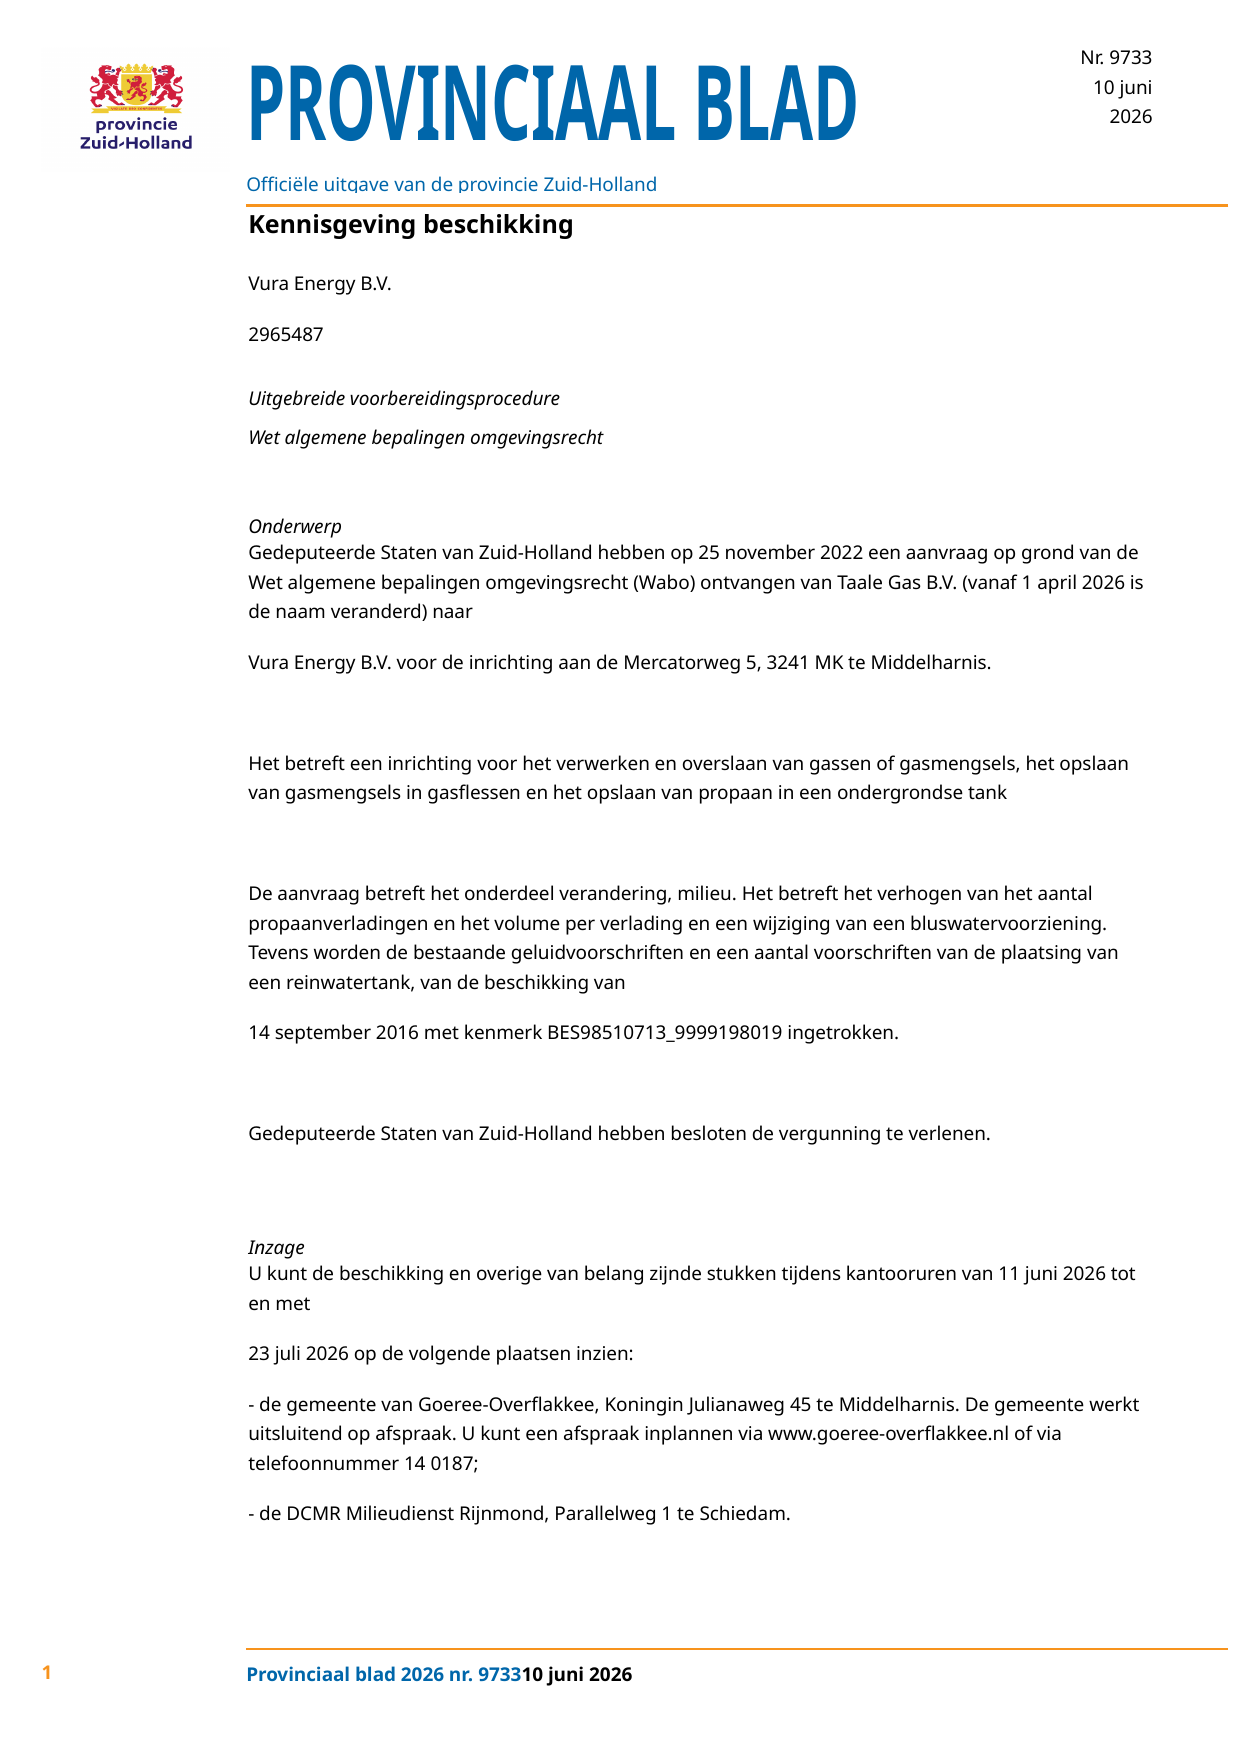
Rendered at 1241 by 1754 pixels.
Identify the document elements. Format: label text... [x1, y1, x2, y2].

text Uitgebreide voorbereidingsprocedure [248, 385, 1152, 410]
text Kennisgeving beschikking [248, 207, 1152, 241]
text 2965487 [248, 321, 1152, 346]
text Vura Energy B.V. voor de inrichting aan de Mercatorweg 5, 3241 MK te Middelharnis. [248, 649, 1152, 675]
text De aanvraag betreft het onderdeel verandering, milieu. Het betreft het verhogen van het aantal propaanverladingen en het volume per verlading en een wijziging van een bluswatervoorziening. Tevens worden de bestaande geluidvoorschriften en een aantal voorschriften van de plaatsing van een reinwatertank, van de beschikking van [248, 880, 1152, 995]
text Wet algemene bepalingen omgevingsrecht [248, 424, 1152, 450]
text U kunt de beschikking en overige van belang zijnde stukken tijdens kantooruren van 11 juni 2026 tot en met [248, 1260, 1152, 1316]
text - de DCMR Milieudienst Rijnmond, Parallelweg 1 te Schiedam. [248, 1500, 1152, 1526]
text 14 september 2016 met kenmerk BES98510713_9999198019 ingetrokken. [248, 1019, 1152, 1045]
text Onderwerp [248, 514, 1152, 539]
text Gedeputeerde Staten van Zuid-Holland hebben op 25 november 2022 een aanvraag op grond van de Wet algemene bepalingen omgevingsrecht (Wabo) ontvangen van Taale Gas B.V. (vanaf 1 april 2026 is de naam veranderd) naar [248, 539, 1152, 624]
text - de gemeente van Goeree-Overflakkee, Koningin Julianaweg 45 te Middelharnis. De gemeente werkt uitsluitend op afspraak. U kunt een afspraak inplannen via www.goeree-overflakkee.nl of via telefoonnummer 14 0187; [248, 1391, 1152, 1476]
text Het betreft een inrichting voor het verwerken en overslaan van gassen of gasmengsels, het opslaan van gasmengsels in gasflessen en het opslaan van propaan in een ondergrondse tank [248, 750, 1152, 805]
picture [41, 47, 231, 172]
text 23 juli 2026 op de volgende plaatsen inzien: [248, 1340, 1152, 1366]
text Inzage [248, 1234, 1152, 1260]
text Gedeputeerde Staten van Zuid-Holland hebben besloten de vergunning te verlenen. [248, 1120, 1152, 1146]
text Vura Energy B.V. [248, 270, 1152, 296]
